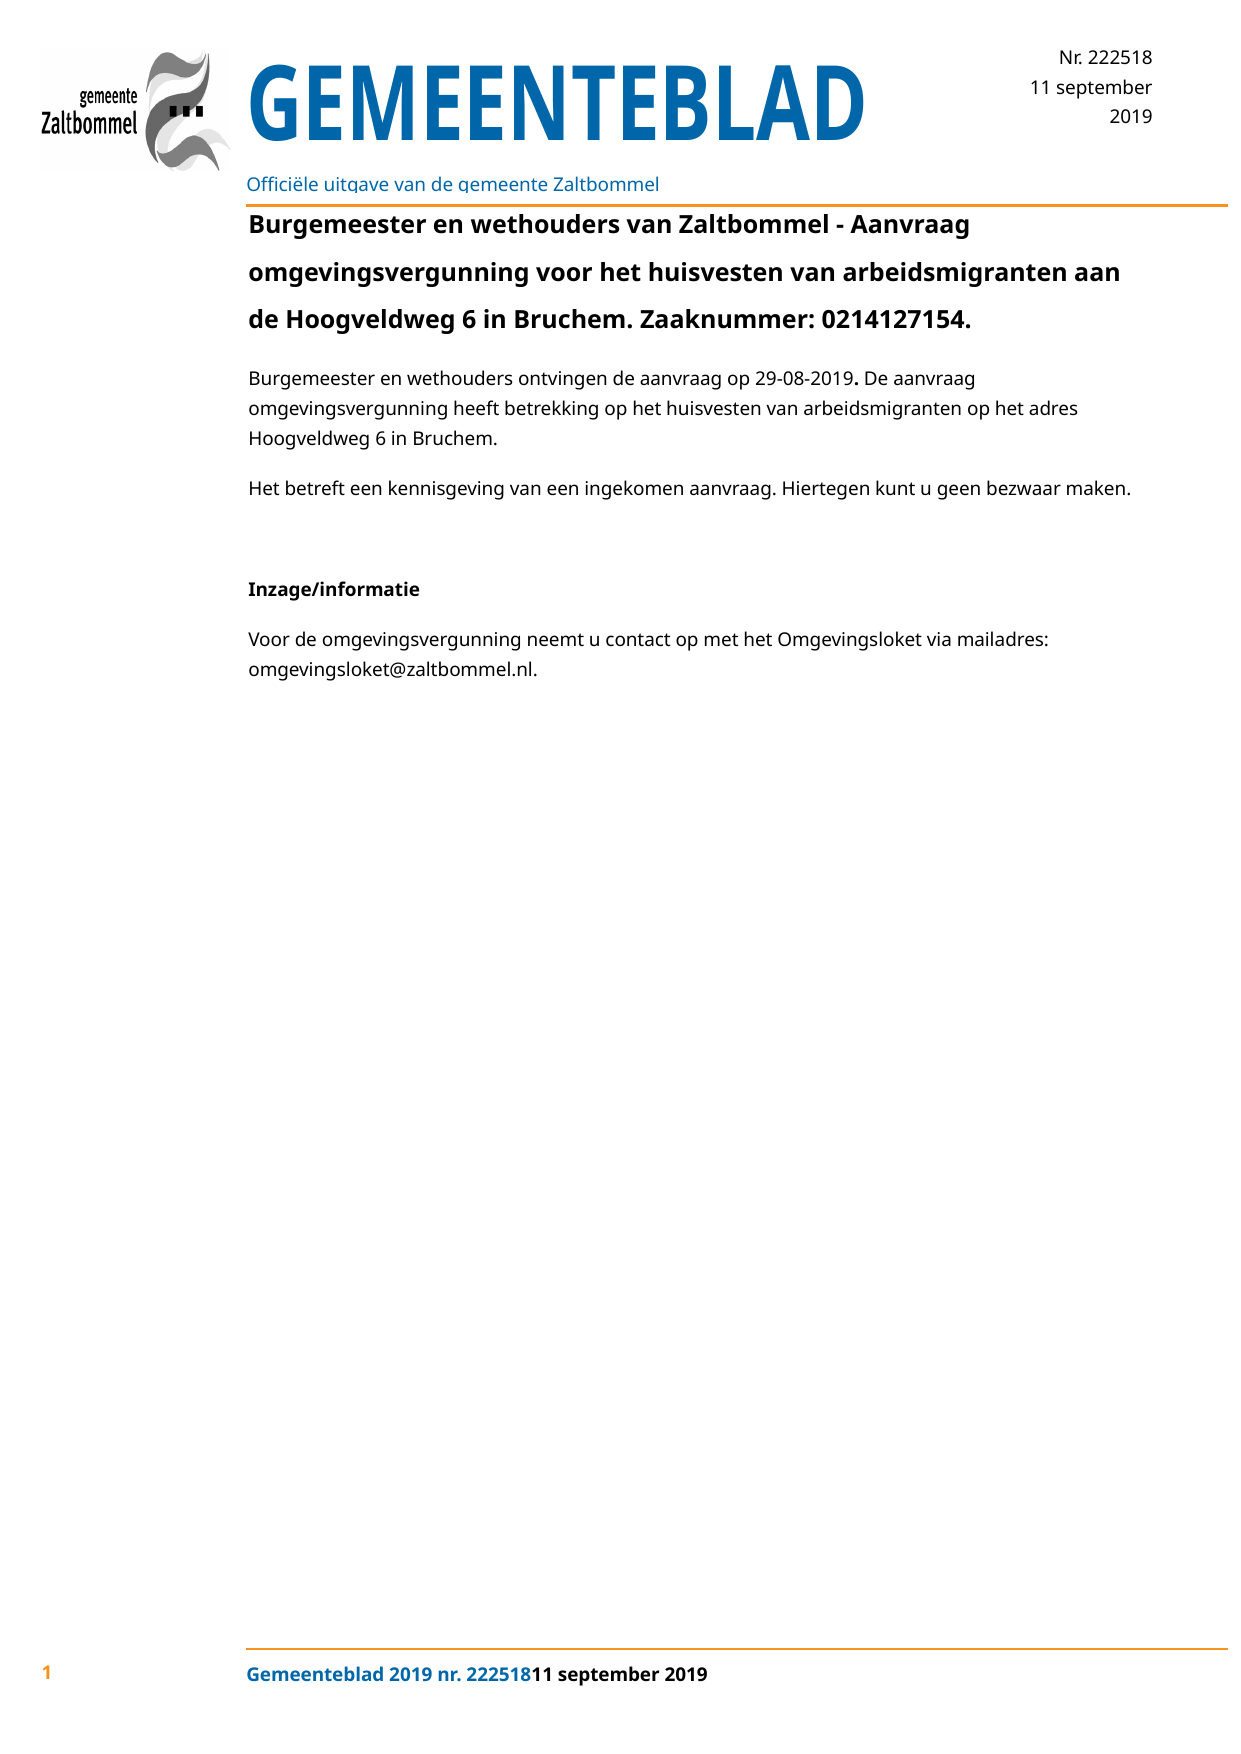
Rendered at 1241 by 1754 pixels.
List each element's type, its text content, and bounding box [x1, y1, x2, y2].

text Het betreft een kennisgeving van een ingekomen aanvraag. Hiertegen kunt u geen bezwaar maken. [248, 475, 1152, 501]
text Burgemeester en wethouders ontvingen de aanvraag op 29-08-2019. De aanvraag omgevingsvergunning heeft betrekking op het huisvesten van arbeidsmigranten op het adres Hoogveldweg 6 in Bruchem. [248, 366, 1152, 450]
text Inzage/informatie [248, 576, 1152, 602]
text Voor de omgevingsvergunning neemt u contact op met het Omgevingsloket via mailadres: omgevingsloket@zaltbommel.nl. [248, 626, 1152, 682]
picture [41, 47, 231, 172]
text Burgemeester en wethouders van Zaltbommel - Aanvraag omgevingsvergunning voor het huisvesten van arbeidsmigranten aan de Hoogveldweg 6 in Bruchem. Zaaknummer: 0214127154. [248, 207, 1152, 336]
